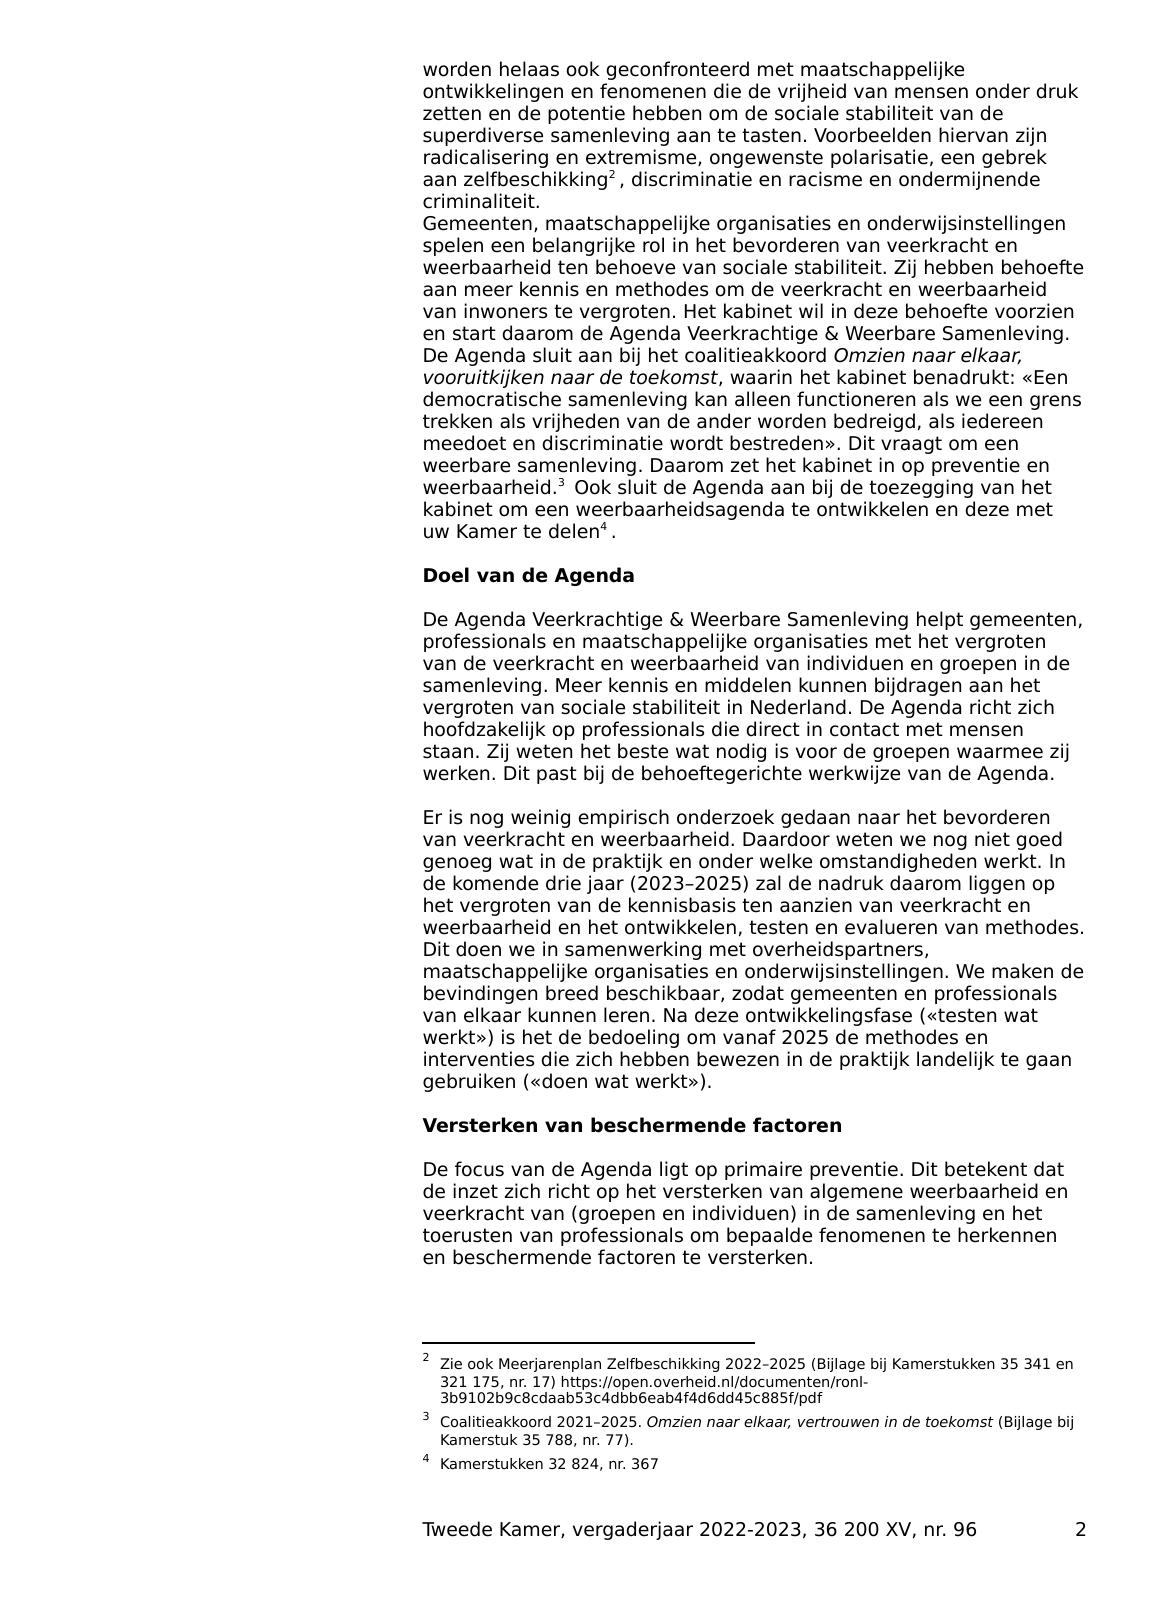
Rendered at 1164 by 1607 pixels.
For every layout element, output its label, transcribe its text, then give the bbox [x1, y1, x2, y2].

subtitle Versterken van beschermende factoren [422, 1115, 1087, 1137]
text Coalitieakkoord 2021–2025. Omzien naar elkaar, vertrouwen in de toekomst (Bijlage bij Kamerstuk 35 788, nr. 77). [422, 1410, 1087, 1449]
text Kamerstukken 32 824, nr. 367 [422, 1452, 1087, 1474]
text De focus van de Agenda ligt op primaire preventie. Dit betekent dat de inzet zich richt op het versterken van algemene weerbaarheid en veerkracht van (groepen en individuen) in de samenleving en het toerusten van professionals om bepaalde fenomenen te herkennen en beschermende factoren te versterken. [422, 1159, 1087, 1269]
text De Agenda Veerkrachtige & Weerbare Samenleving helpt gemeenten, professionals en maatschappelijke organisaties met het vergroten van de veerkracht en weerbaarheid van individuen en groepen in de samenleving. Meer kennis en middelen kunnen bijdragen aan het vergroten van sociale stabiliteit in Nederland. De Agenda richt zich hoofdzakelijk op professionals die direct in contact met mensen staan. Zij weten het beste wat nodig is voor de groepen waarmee zij werken. Dit past bij de behoeftegerichte werkwijze van de Agenda. [422, 609, 1087, 785]
text Gemeenten, maatschappelijke organisaties en onderwijsinstellingen spelen een belangrijke rol in het bevorderen van veerkracht en weerbaarheid ten behoeve van sociale stabiliteit. Zij hebben behoefte aan meer kennis en methodes om de veerkracht en weerbaarheid van inwoners te vergroten. Het kabinet wil in deze behoefte voorzien en start daarom de Agenda Veerkrachtige & Weerbare Samenleving. [422, 213, 1087, 345]
text worden helaas ook geconfronteerd met maatschappelijke ontwikkelingen en fenomenen die de vrijheid van mensen onder druk zetten en de potentie hebben om de sociale stabiliteit van de superdiverse samenleving aan te tasten. Voorbeelden hiervan zijn radicalisering en extremisme, ongewenste polarisatie, een gebrek aan zelfbeschikking, discriminatie en racisme en ondermijnende criminaliteit. [422, 59, 1087, 213]
text Zie ook Meerjarenplan Zelfbeschikking 2022–2025 (Bijlage bij Kamerstukken 35 341 en 321 175, nr. 17) https://open.overheid.nl/documenten/ronl-3b9102b9c8cdaab53c4dbb6eab4f4d6dd45c885f/pdf [422, 1352, 1087, 1407]
text Er is nog weinig empirisch onderzoek gedaan naar het bevorderen van veerkracht en weerbaarheid. Daardoor weten we nog niet goed genoeg wat in de praktijk en onder welke omstandigheden werkt. In de komende drie jaar (2023–2025) zal de nadruk daarom liggen op het vergroten van de kennisbasis ten aanzien van veerkracht en weerbaarheid en het ontwikkelen, testen en evalueren van methodes. Dit doen we in samenwerking met overheidspartners, maatschappelijke organisaties en onderwijsinstellingen. We maken de bevindingen breed beschikbaar, zodat gemeenten en professionals van elkaar kunnen leren. Na deze ontwikkelingsfase («testen wat werkt») is het de bedoeling om vanaf 2025 de methodes en interventies die zich hebben bewezen in de praktijk landelijk te gaan gebruiken («doen wat werkt»). [422, 807, 1087, 1093]
subtitle Doel van de Agenda [422, 565, 1087, 587]
text De Agenda sluit aan bij het coalitieakkoord Omzien naar elkaar, vooruitkijken naar de toekomst, waarin het kabinet benadrukt: «Een democratische samenleving kan alleen functioneren als we een grens trekken als vrijheden van de ander worden bedreigd, als iedereen meedoet en discriminatie wordt bestreden». Dit vraagt om een weerbare samenleving. Daarom zet het kabinet in op preventie en weerbaarheid. Ook sluit de Agenda aan bij de toezegging van het kabinet om een weerbaarheidsagenda te ontwikkelen en deze met uw Kamer te delen. [422, 345, 1087, 543]
